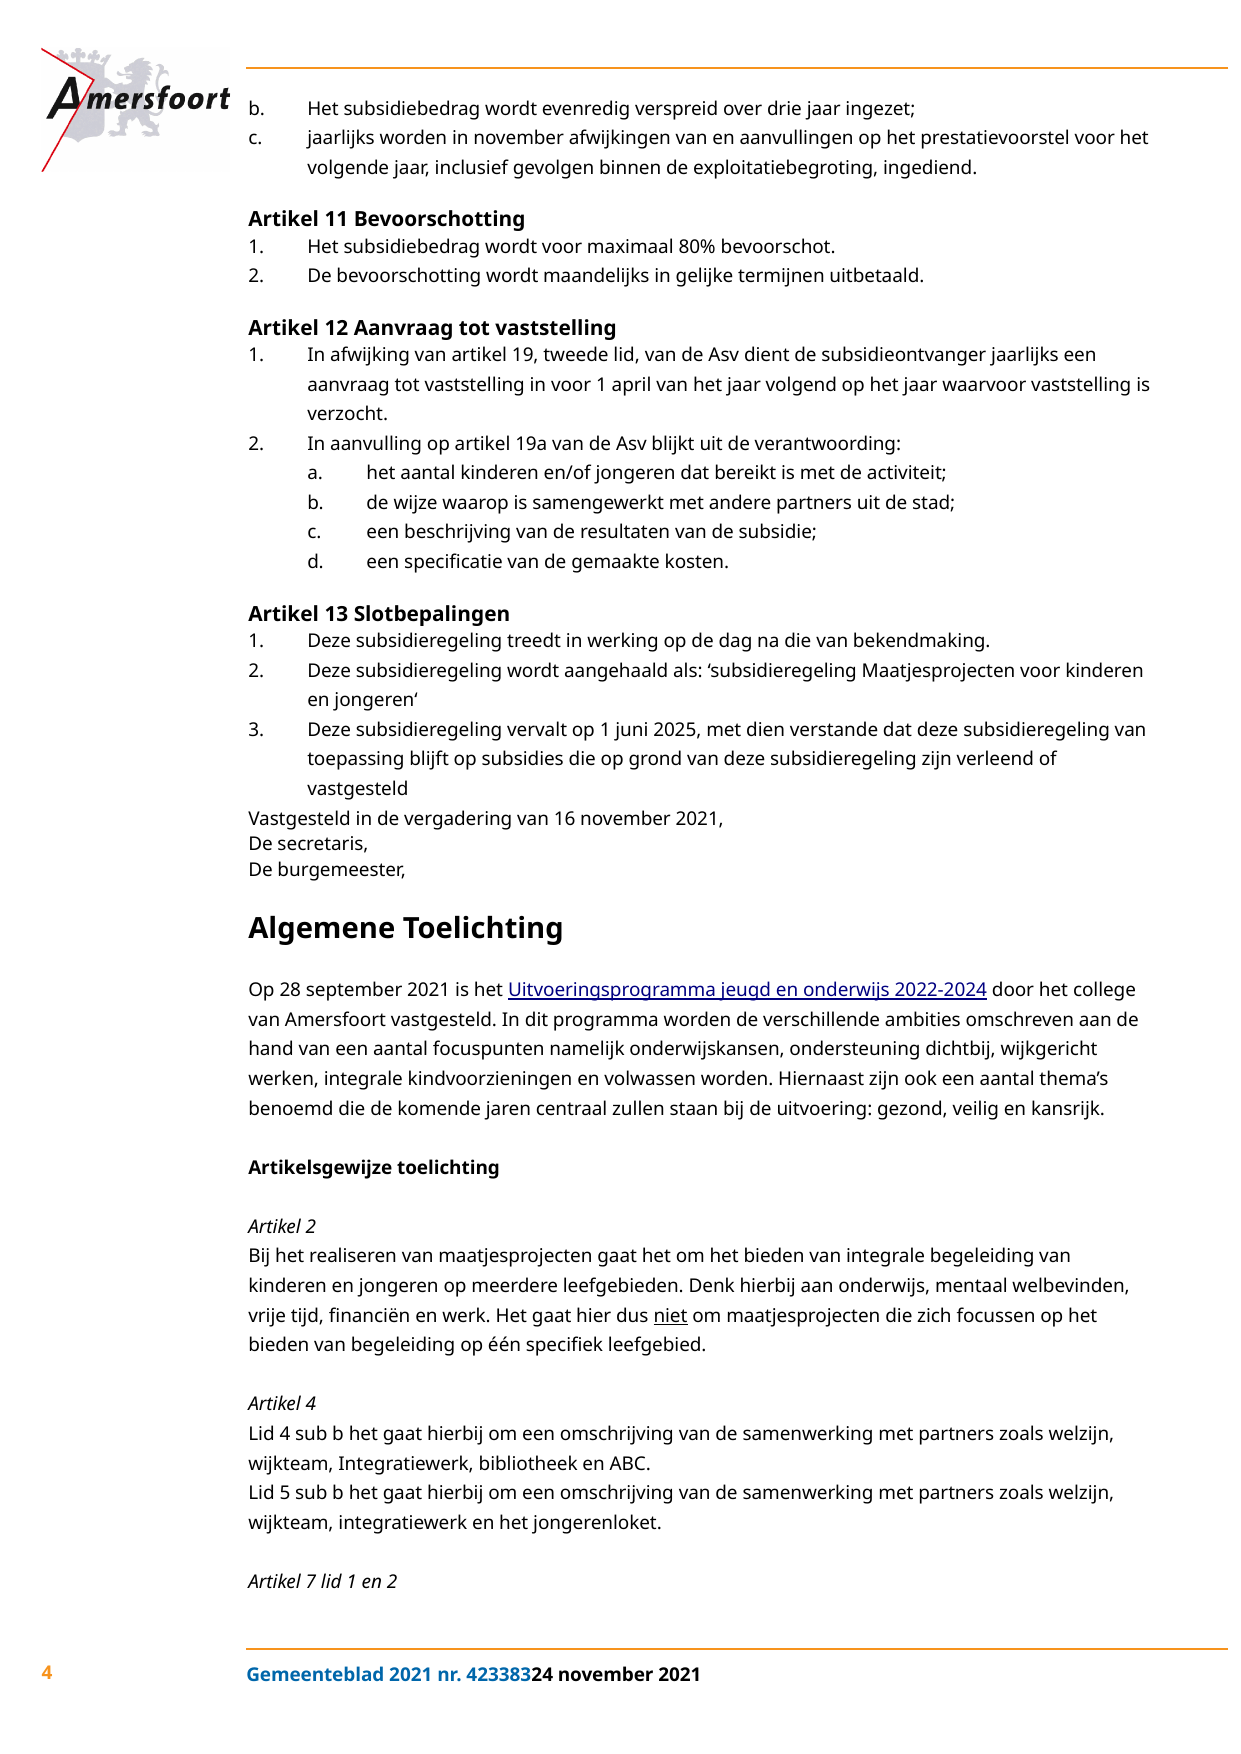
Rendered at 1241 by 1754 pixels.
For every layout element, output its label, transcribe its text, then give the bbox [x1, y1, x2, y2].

text De secretaris, [248, 830, 1152, 856]
text De burgemeester, [248, 856, 1152, 882]
list In afwijking van artikel 19, tweede lid, van de Asv dient de subsidieontvanger jaarlijks een aanvraag tot vaststelling in voor 1 april van het jaar volgend op het jaar waarvoor vaststelling is verzocht. [248, 341, 1152, 426]
list jaarlijks worden in november afwijkingen van en aanvullingen op het prestatievoorstel voor het volgende jaar, inclusief gevolgen binnen de exploitatiebegroting, ingediend. [248, 124, 1152, 180]
text Lid 4 sub b het gaat hierbij om een omschrijving van de samenwerking met partners zoals welzijn, wijkteam, Integratiewerk, bibliotheek en ABC. [248, 1420, 1152, 1476]
picture [41, 47, 231, 172]
list een specificatie van de gemaakte kosten. [307, 548, 1152, 574]
text Artikel 4 [248, 1391, 1152, 1416]
text Algemene Toelichting [248, 908, 1152, 947]
list Het subsidiebedrag wordt evenredig verspreid over drie jaar ingezet; [248, 95, 1152, 121]
list een beschrijving van de resultaten van de subsidie; [307, 519, 1152, 544]
list Het subsidiebedrag wordt voor maximaal 80% bevoorschot. [248, 233, 1152, 258]
list De bevoorschotting wordt maandelijks in gelijke termijnen uitbetaald. [248, 262, 1152, 288]
text Artikel 11 Bevoorschotting [248, 204, 1152, 233]
list Deze subsidieregeling wordt aangehaald als: ‘subsidieregeling Maatjesprojecten voor kinderen en jongeren‘ [248, 657, 1152, 712]
text Artikelsgewijze toelichting [248, 1154, 1152, 1180]
text Vastgesteld in de vergadering van 16 november 2021, [248, 805, 1152, 830]
list In aanvulling op artikel 19a van de Asv blijkt uit de verantwoording: [248, 430, 1152, 456]
list het aantal kinderen en/of jongeren dat bereikt is met de activiteit; [307, 459, 1152, 485]
text Artikel 13 Slotbepalingen [248, 599, 1152, 627]
list de wijze waarop is samengewerkt met andere partners uit de stad; [307, 489, 1152, 515]
text Op 28 september 2021 is het Uitvoeringsprogramma jeugd en onderwijs 2022-2024 door het college van Amersfoort vastgesteld. In dit programma worden de verschillende ambities omschreven aan de hand van een aantal focuspunten namelijk onderwijskansen, ondersteuning dichtbij, wijkgericht werken, integrale kindvoorzieningen en volwassen worden. Hiernaast zijn ook een aantal thema’s benoemd die de komende jaren centraal zullen staan bij de uitvoering: gezond, veilig en kansrijk. [248, 976, 1152, 1121]
text Lid 5 sub b het gaat hierbij om een omschrijving van de samenwerking met partners zoals welzijn, wijkteam, integratiewerk en het jongerenloket. [248, 1479, 1152, 1535]
text Bij het realiseren van maatjesprojecten gaat het om het bieden van integrale begeleiding van kinderen en jongeren op meerdere leefgebieden. Denk hierbij aan onderwijs, mentaal welbevinden, vrije tijd, financiën en werk. Het gaat hier dus niet om maatjesprojecten die zich focussen op het bieden van begeleiding op één specifiek leefgebied. [248, 1243, 1152, 1357]
text Artikel 12 Aanvraag tot vaststelling [248, 313, 1152, 341]
list Deze subsidieregeling treedt in werking op de dag na die van bekendmaking. [248, 627, 1152, 653]
text Artikel 7 lid 1 en 2 [248, 1568, 1152, 1594]
list Deze subsidieregeling vervalt op 1 juni 2025, met dien verstande dat deze subsidieregeling van toepassing blijft op subsidies die op grond van deze subsidieregeling zijn verleend of vastgesteld [248, 716, 1152, 801]
text Artikel 2 [248, 1213, 1152, 1239]
